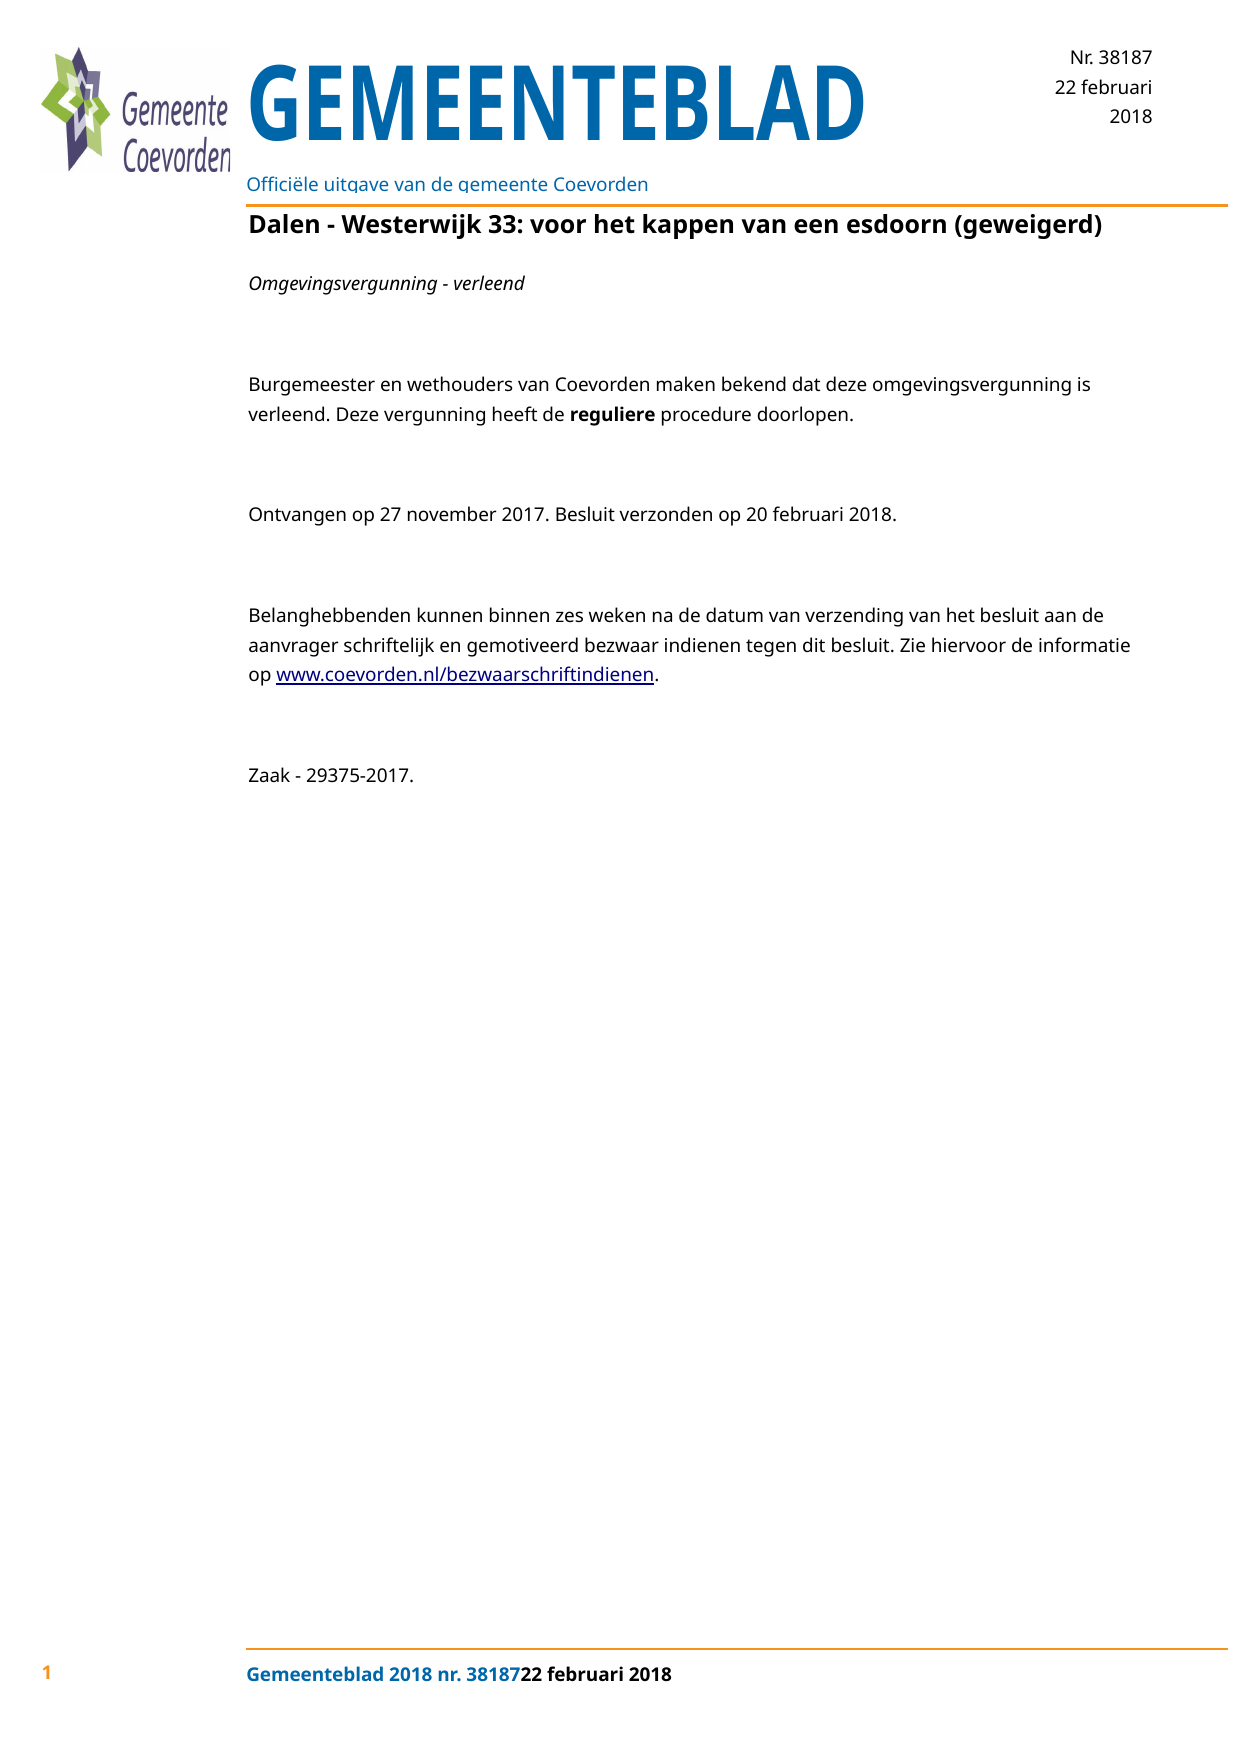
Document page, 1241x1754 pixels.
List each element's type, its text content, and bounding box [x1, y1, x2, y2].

text Omgevingsvergunning - verleend [248, 270, 1152, 296]
text Zaak - 29375-2017. [248, 762, 1152, 788]
text Belanghebbenden kunnen binnen zes weken na de datum van verzending van het besluit aan de aanvrager schriftelijk en gemotiveerd bezwaar indienen tegen dit besluit. Zie hiervoor de informatie op www.coevorden.nl/bezwaarschriftindienen. [248, 602, 1152, 687]
picture [41, 47, 231, 172]
text Burgemeester en wethouders van Coevorden maken bekend dat deze omgevingsvergunning is verleend. Deze vergunning heeft de reguliere procedure doorlopen. [248, 371, 1152, 426]
text Dalen - Westerwijk 33: voor het kappen van een esdoorn (geweigerd) [248, 207, 1152, 241]
text Ontvangen op 27 november 2017. Besluit verzonden op 20 februari 2018. [248, 502, 1152, 527]
